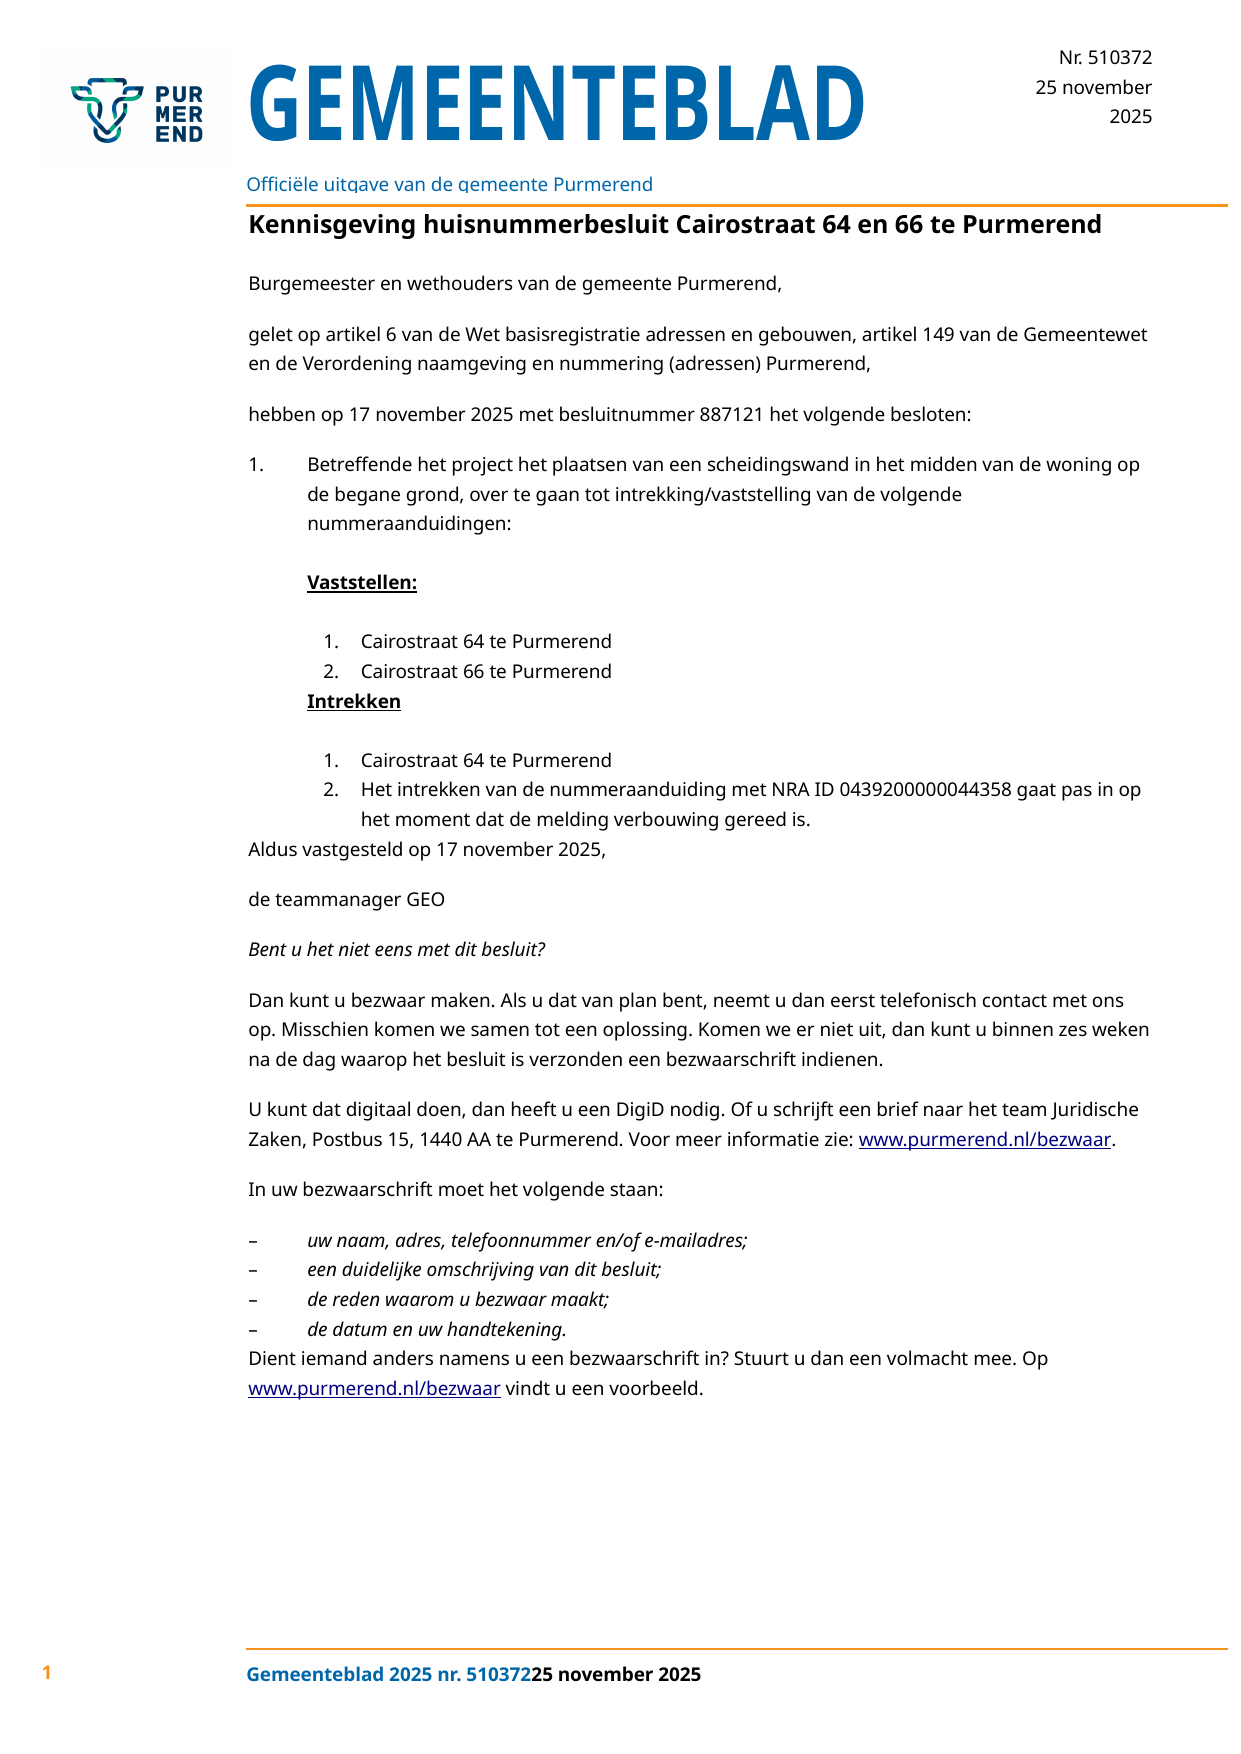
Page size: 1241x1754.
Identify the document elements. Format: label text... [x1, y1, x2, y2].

list Betreffende het project het plaatsen van een scheidingswand in het midden van de woning op de begane grond, over te gaan tot intrekking/vaststelling van de volgende nummeraanduidingen: [248, 451, 1152, 536]
list de reden waarom u bezwaar maakt; [248, 1286, 1152, 1312]
list de datum en uw handtekening. [248, 1316, 1152, 1341]
text In uw bezwaarschrift moet het volgende staan: [248, 1177, 1152, 1202]
list een duidelijke omschrijving van dit besluit; [248, 1257, 1152, 1282]
list Cairostraat 66 te Purmerend [323, 658, 1152, 684]
list Het intrekken van de nummeraanduiding met NRA ID 0439200000044358 gaat pas in op het moment dat de melding verbouwing gereed is. [323, 777, 1152, 832]
text Dan kunt u bezwaar maken. Als u dat van plan bent, neemt u dan eerst telefonisch contact met ons op. Misschien komen we samen tot een oplossing. Komen we er niet uit, dan kunt u binnen zes weken na de dag waarop het besluit is verzonden een bezwaarschrift indienen. [248, 987, 1152, 1072]
text hebben op 17 november 2025 met besluitnummer 887121 het volgende besloten: [248, 401, 1152, 426]
text Dient iemand anders namens u een bezwaarschrift in? Stuurt u dan een volmacht mee. Op www.purmerend.nl/bezwaar vindt u een voorbeeld. [248, 1345, 1152, 1401]
list Cairostraat 64 te Purmerend [323, 629, 1152, 654]
text Aldus vastgesteld op 17 november 2025, [248, 836, 1152, 861]
picture [41, 47, 231, 172]
text U kunt dat digitaal doen, dan heeft u een DigiD nodig. Of u schrijft een brief naar het team Juridische Zaken, Postbus 15, 1440 AA te Purmerend. Voor meer informatie zie: www.purmerend.nl/bezwaar. [248, 1097, 1152, 1152]
text gelet op artikel 6 van de Wet basisregistratie adressen en gebouwen, artikel 149 van de Gemeentewet en de Verordening naamgeving en nummering (adressen) Purmerend, [248, 321, 1152, 376]
text Bent u het niet eens met dit besluit? [248, 937, 1152, 962]
list Vaststellen: [248, 569, 1152, 595]
list Cairostraat 64 te Purmerend [323, 747, 1152, 773]
text Kennisgeving huisnummerbesluit Cairostraat 64 en 66 te Purmerend [248, 207, 1152, 241]
list Intrekken [248, 688, 1152, 713]
text de teammanager GEO [248, 886, 1152, 912]
list uw naam, adres, telefoonnummer en/of e-mailadres; [248, 1227, 1152, 1253]
text Burgemeester en wethouders van de gemeente Purmerend, [248, 270, 1152, 296]
